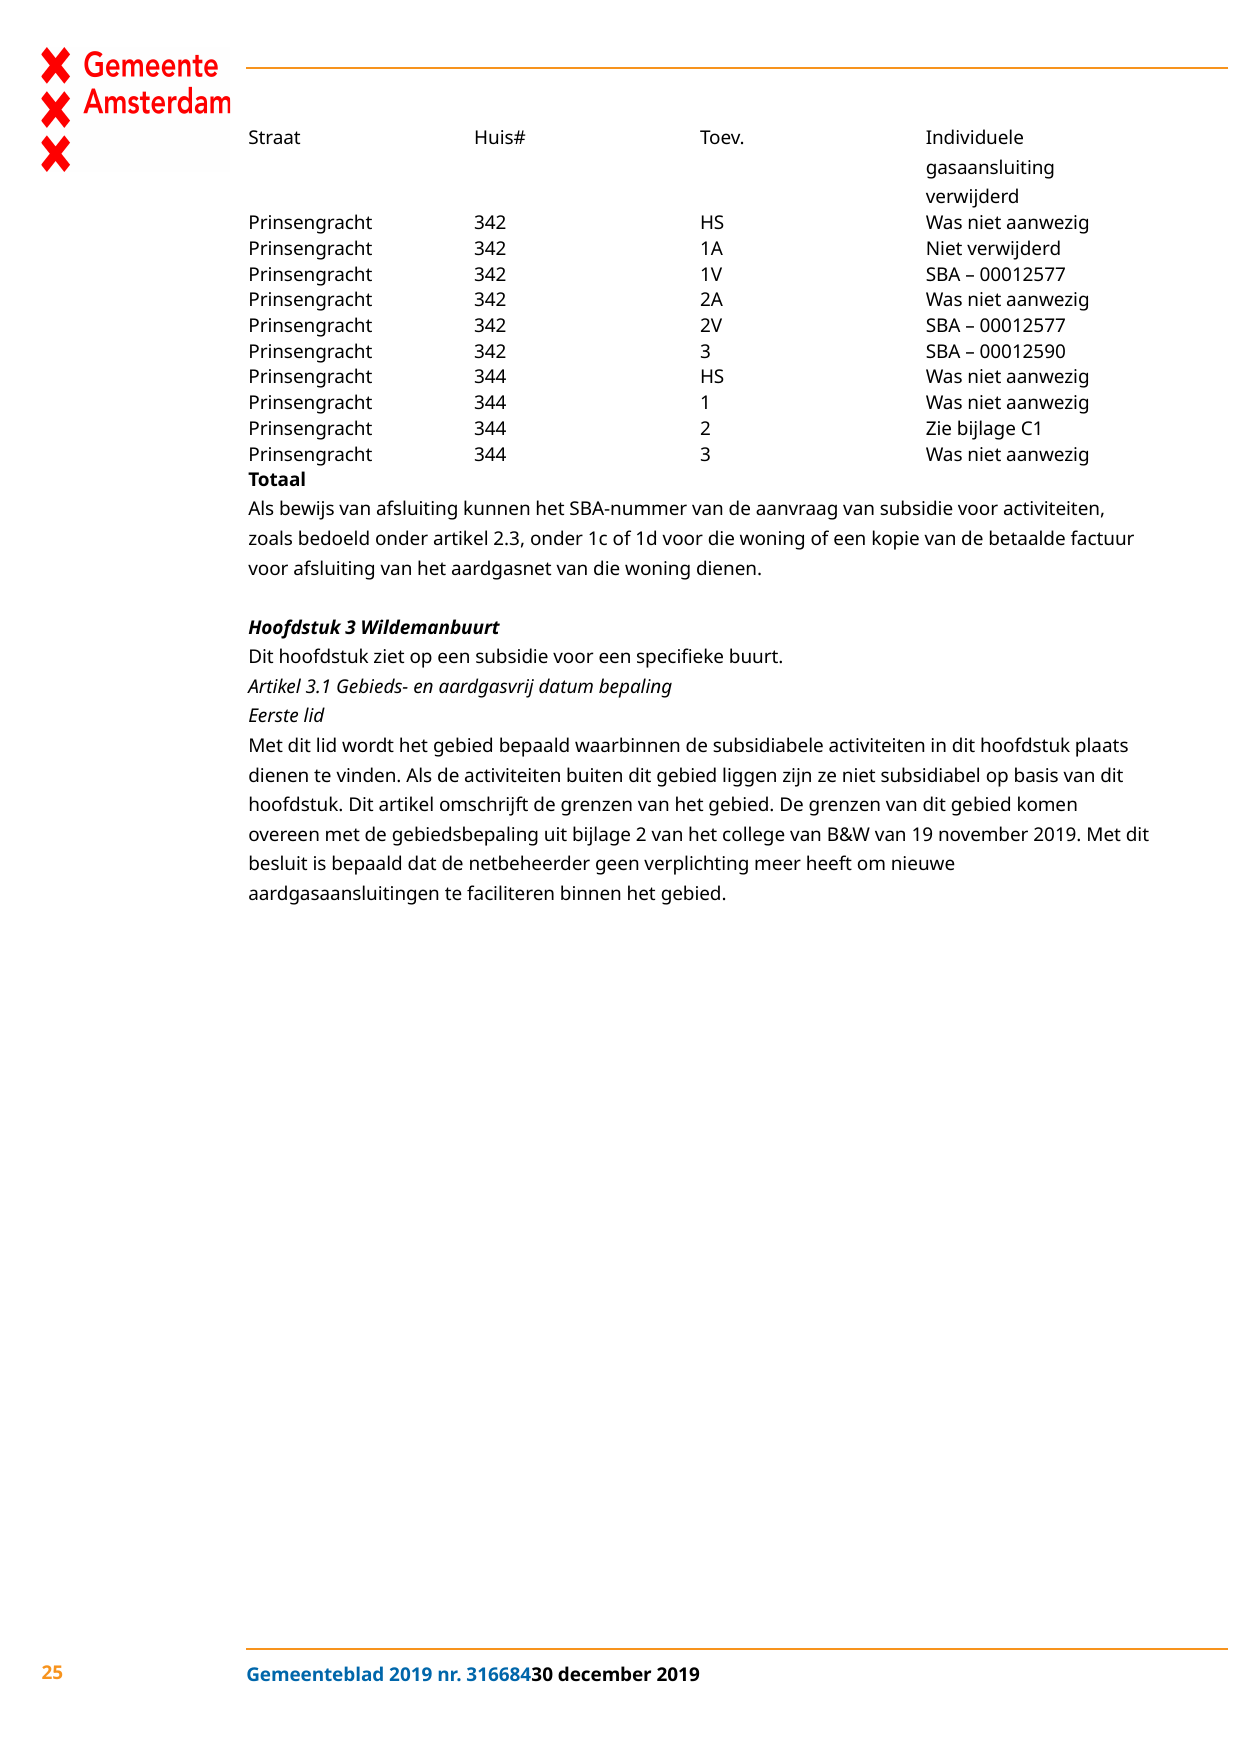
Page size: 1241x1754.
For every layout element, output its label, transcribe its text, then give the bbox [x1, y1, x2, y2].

table_cell [926, 467, 1152, 492]
table_cell Prinsengracht [248, 338, 474, 364]
table_cell Was niet aanwezig [926, 364, 1152, 389]
text Met dit lid wordt het gebied bepaald waarbinnen de subsidiabele activiteiten in dit hoofdstuk plaats dienen te vinden. Als de activiteiten buiten dit gebied liggen zijn ze niet subsidiabel op basis van dit hoofdstuk. Dit artikel omschrijft de grenzen van het gebied. De grenzen van dit gebied komen overeen met de gebiedsbepaling uit bijlage 2 van het college van B&W van 19 november 2019. Met dit besluit is bepaald dat de netbeheerder geen verplichting meer heeft om nieuwe aardgasaansluitingen te faciliteren binnen het gebied. [248, 732, 1152, 906]
table_cell SBA – 00012577 [926, 261, 1152, 287]
table_cell 342 [474, 209, 700, 235]
table_cell 342 [474, 261, 700, 287]
table_cell Prinsengracht [248, 209, 474, 235]
table_cell 344 [474, 441, 700, 467]
table_cell Was niet aanwezig [926, 390, 1152, 415]
table_cell 1 [700, 390, 926, 415]
table_cell [474, 467, 700, 492]
table_header Straat [248, 125, 474, 209]
table_cell Prinsengracht [248, 415, 474, 441]
table_cell Was niet aanwezig [926, 209, 1152, 235]
table_cell Was niet aanwezig [926, 287, 1152, 312]
table_cell HS [700, 364, 926, 389]
text Eerste lid [248, 703, 1152, 728]
table_cell Prinsengracht [248, 312, 474, 338]
table_cell HS [700, 209, 926, 235]
text Hoofdstuk 3 Wildemanbuurt [248, 614, 1152, 640]
table_cell 2V [700, 312, 926, 338]
table_cell 344 [474, 390, 700, 415]
table_cell 2 [700, 415, 926, 441]
table_cell 342 [474, 338, 700, 364]
text Als bewijs van afsluiting kunnen het SBA-nummer van de aanvraag van subsidie voor activiteiten, zoals bedoeld onder artikel 2.3, onder 1c of 1d voor die woning of een kopie van de betaalde factuur voor afsluiting van het aardgasnet van die woning dienen. [248, 496, 1152, 581]
table_cell Prinsengracht [248, 235, 474, 261]
table_cell 1V [700, 261, 926, 287]
table_cell SBA – 00012577 [926, 312, 1152, 338]
table_cell 344 [474, 364, 700, 389]
table_cell 1A [700, 235, 926, 261]
table_cell Totaal [248, 467, 474, 492]
table_cell Prinsengracht [248, 364, 474, 389]
table_cell Prinsengracht [248, 441, 474, 467]
table_cell 2A [700, 287, 926, 312]
table_cell SBA – 00012590 [926, 338, 1152, 364]
table_cell Prinsengracht [248, 261, 474, 287]
table_header Toev. [700, 125, 926, 209]
table_cell Zie bijlage C1 [926, 415, 1152, 441]
table_cell 342 [474, 287, 700, 312]
table_header Individuele gasaansluiting verwijderd [926, 125, 1152, 209]
text Dit hoofdstuk ziet op een subsidie voor een specifieke buurt. [248, 643, 1152, 669]
table_cell 344 [474, 415, 700, 441]
text Artikel 3.1 Gebieds- en aardgasvrij datum bepaling [248, 673, 1152, 699]
table_cell Was niet aanwezig [926, 441, 1152, 467]
picture [41, 47, 231, 172]
table_cell [700, 467, 926, 492]
table_header Huis# [474, 125, 700, 209]
table_cell Niet verwijderd [926, 235, 1152, 261]
table_cell 342 [474, 312, 700, 338]
table_cell 3 [700, 338, 926, 364]
table_cell 342 [474, 235, 700, 261]
table_cell Prinsengracht [248, 390, 474, 415]
table_cell 3 [700, 441, 926, 467]
table_cell Prinsengracht [248, 287, 474, 312]
